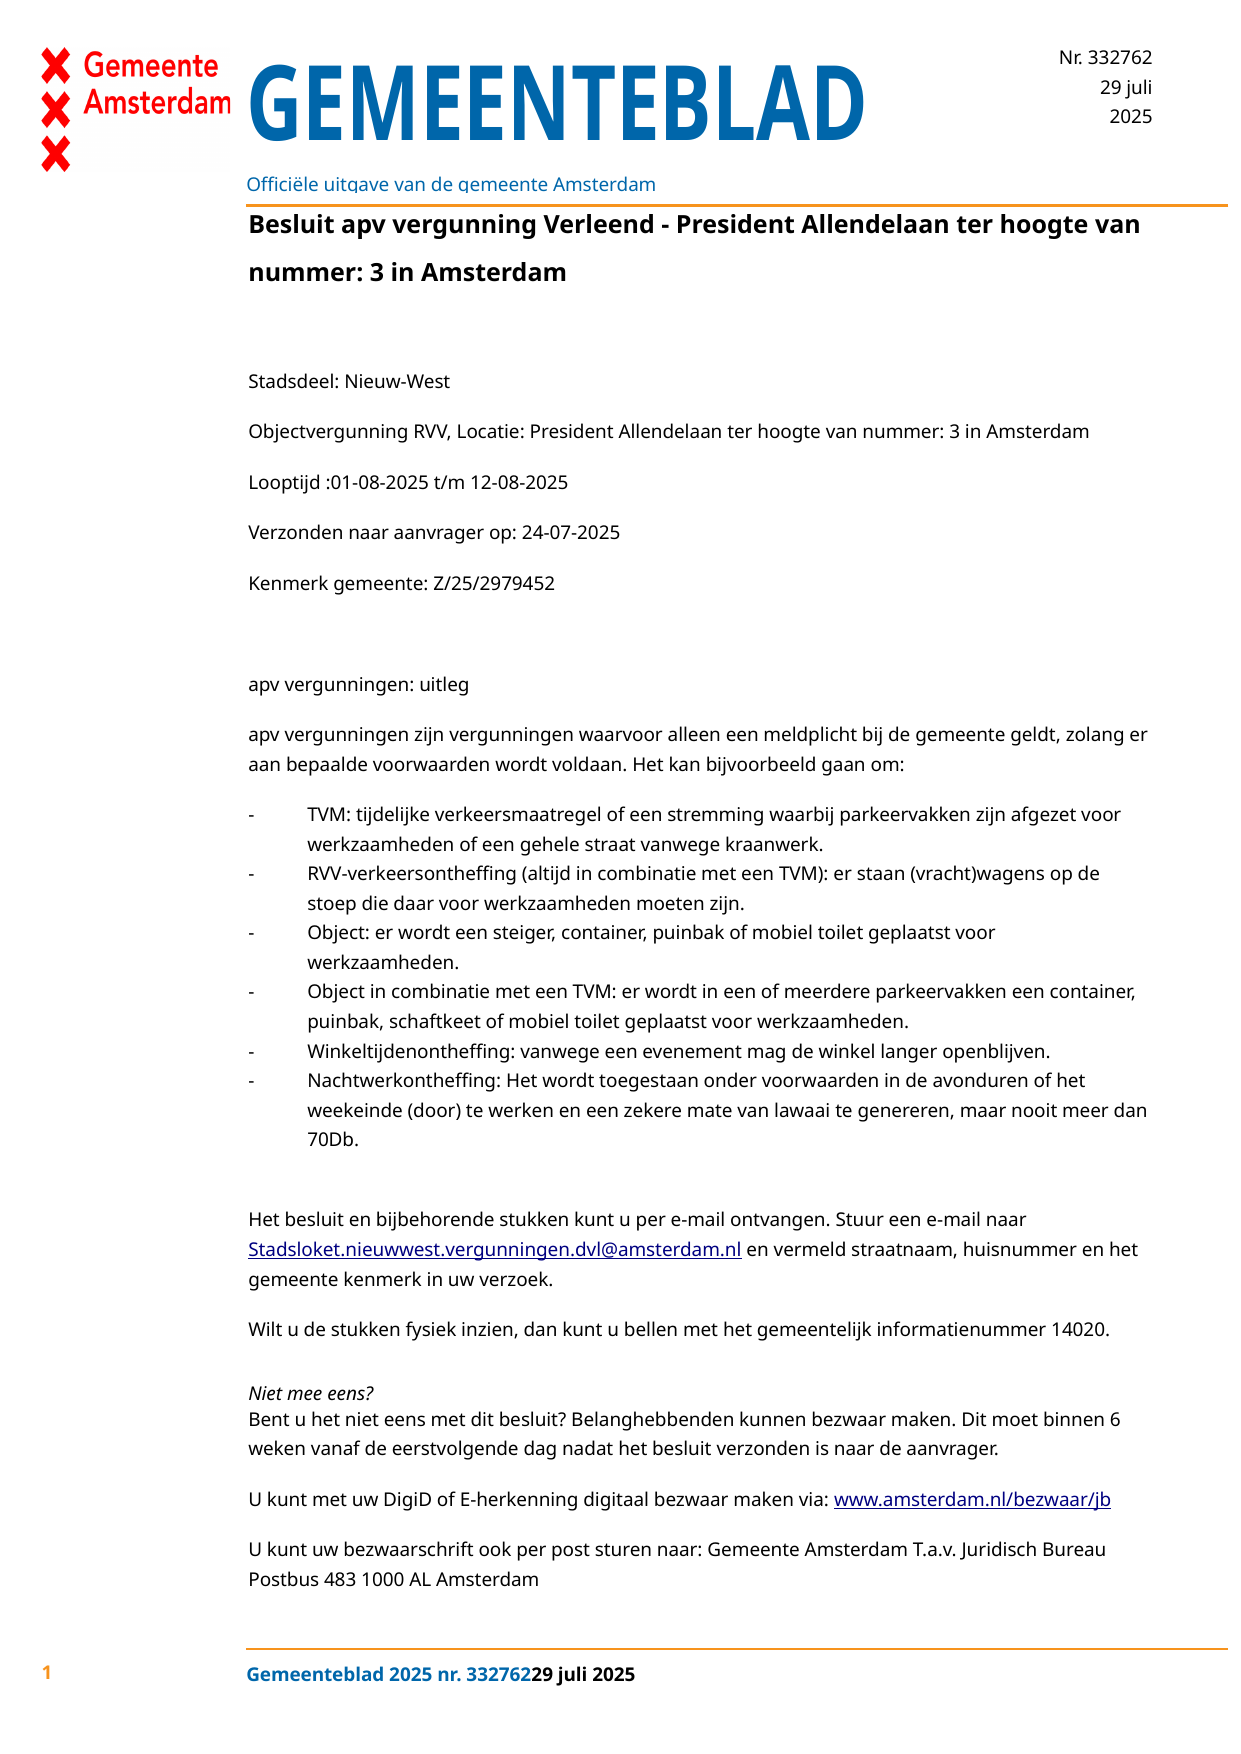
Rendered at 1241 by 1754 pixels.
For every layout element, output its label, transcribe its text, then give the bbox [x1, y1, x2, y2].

text Niet mee eens? [248, 1380, 1152, 1406]
text Bent u het niet eens met dit besluit? Belanghebbenden kunnen bezwaar maken. Dit moet binnen 6 weken vanaf de eerstvolgende dag nadat het besluit verzonden is naar de aanvrager. [248, 1406, 1152, 1461]
list Nachtwerkontheffing: Het wordt toegestaan onder voorwaarden in de avonduren of het weekeinde (door) te werken en een zekere mate van lawaai te genereren, maar nooit meer dan 70Db. [248, 1067, 1152, 1152]
list RVV-verkeersontheffing (altijd in combinatie met een TVM): er staan (vracht)wagens op de stoep die daar voor werkzaamheden moeten zijn. [248, 860, 1152, 916]
list TVM: tijdelijke verkeersmaatregel of een stremming waarbij parkeervakken zijn afgezet voor werkzaamheden of een gehele straat vanwege kraanwerk. [248, 801, 1152, 857]
text Het besluit en bijbehorende stukken kunt u per e-mail ontvangen. Stuur een e-mail naar Stadsloket.nieuwwest.vergunningen.dvl@amsterdam.nl en vermeld straatnaam, huisnummer en het gemeente kenmerk in uw verzoek. [248, 1207, 1152, 1292]
list Object in combinatie met een TVM: er wordt in een of meerdere parkeervakken een container, puinbak, schaftkeet of mobiel toilet geplaatst voor werkzaamheden. [248, 979, 1152, 1034]
text Kenmerk gemeente: Z/25/2979452 [248, 570, 1152, 596]
text apv vergunningen: uitleg [248, 671, 1152, 697]
text Looptijd :01-08-2025 t/m 12-08-2025 [248, 469, 1152, 495]
text Besluit apv vergunning Verleend - President Allendelaan ter hoogte van nummer: 3 in Amsterdam [248, 207, 1152, 288]
picture [41, 47, 231, 172]
text Stadsdeel: Nieuw-West [248, 368, 1152, 394]
list Winkeltijdenontheffing: vanwege een evenement mag de winkel langer openblijven. [248, 1038, 1152, 1064]
text Verzonden naar aanvrager op: 24-07-2025 [248, 519, 1152, 545]
text Wilt u de stukken fysiek inzien, dan kunt u bellen met het gemeentelijk informatienummer 14020. [248, 1316, 1152, 1342]
text apv vergunningen zijn vergunningen waarvoor alleen een meldplicht bij de gemeente geldt, zolang er aan bepaalde voorwaarden wordt voldaan. Het kan bijvoorbeeld gaan om: [248, 721, 1152, 777]
text U kunt met uw DigiD of E-herkenning digitaal bezwaar maken via: www.amsterdam.nl/bezwaar/jb [248, 1486, 1152, 1512]
text Objectvergunning RVV, Locatie: President Allendelaan ter hoogte van nummer: 3 in Amsterdam [248, 419, 1152, 444]
text U kunt uw bezwaarschrift ook per post sturen naar: Gemeente Amsterdam T.a.v. Juridisch Bureau Postbus 483 1000 AL Amsterdam [248, 1536, 1152, 1592]
list Object: er wordt een steiger, container, puinbak of mobiel toilet geplaatst voor werkzaamheden. [248, 919, 1152, 975]
